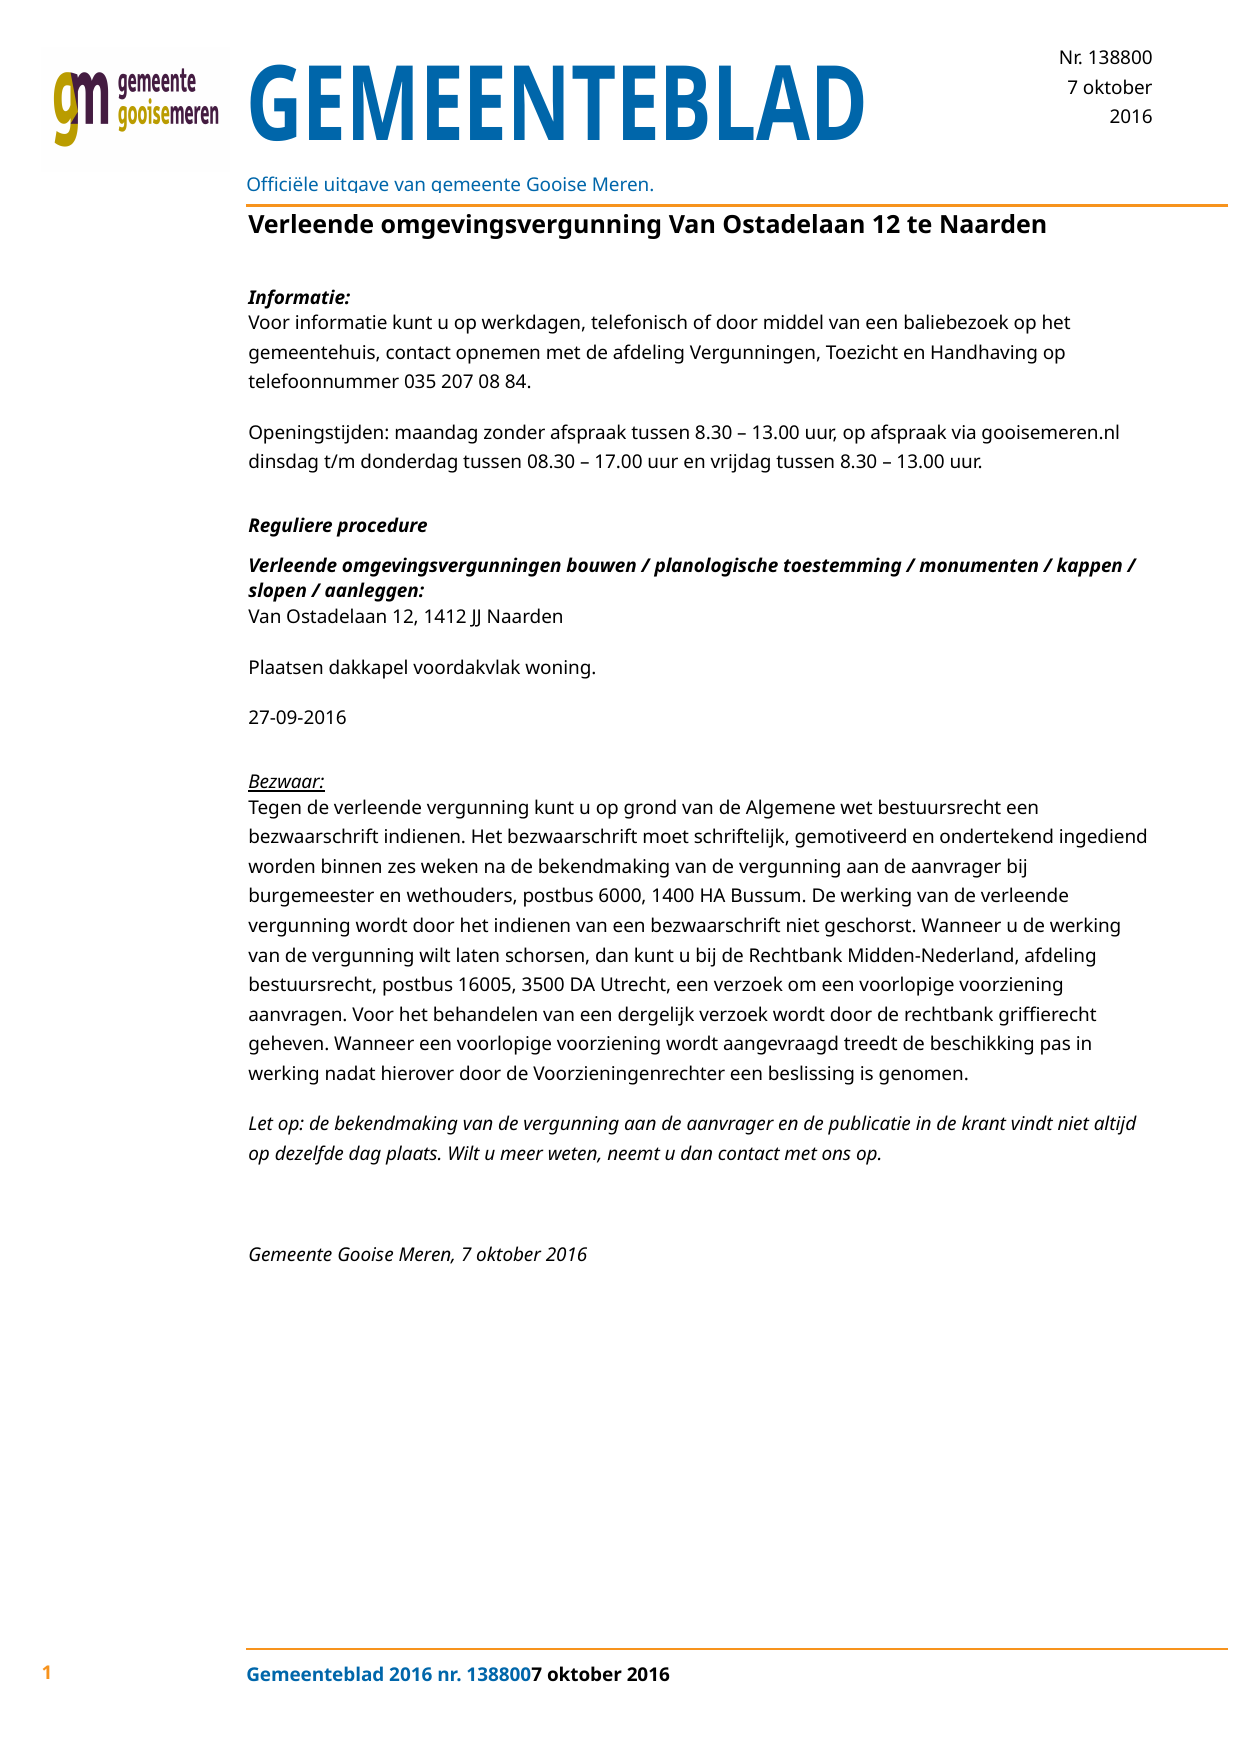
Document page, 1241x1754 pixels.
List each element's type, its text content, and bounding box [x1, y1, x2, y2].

text Tegen de verleende vergunning kunt u op grond van de Algemene wet bestuursrecht een bezwaarschrift indienen. Het bezwaarschrift moet schriftelijk, gemotiveerd en ondertekend ingediend worden binnen zes weken na de bekendmaking van de vergunning aan de aanvrager bij burgemeester en wethouders, postbus 6000, 1400 HA Bussum. De werking van de verleende vergunning wordt door het indienen van een bezwaarschrift niet geschorst. Wanneer u de werking van de vergunning wilt laten schorsen, dan kunt u bij de Rechtbank Midden-Nederland, afdeling bestuursrecht, postbus 16005, 3500 DA Utrecht, een verzoek om een voorlopige voorziening aanvragen. Voor het behandelen van een dergelijk verzoek wordt door de rechtbank griffierecht geheven. Wanneer een voorlopige voorziening wordt aangevraagd treedt de beschikking pas in werking nadat hierover door de Voorzieningenrechter een beslissing is genomen. [248, 794, 1152, 1086]
text Openingstijden: maandag zonder afspraak tussen 8.30 – 13.00 uur, op afspraak via gooisemeren.nl dinsdag t/m donderdag tussen 08.30 – 17.00 uur en vrijdag tussen 8.30 – 13.00 uur. [248, 419, 1152, 474]
text Verleende omgevingsvergunning Van Ostadelaan 12 te Naarden [248, 207, 1152, 241]
text Let op: de bekendmaking van de vergunning aan de aanvrager en de publicatie in de krant vindt niet altijd op dezelfde dag plaats. Wilt u meer weten, neemt u dan contact met ons op. [248, 1111, 1152, 1166]
text Informatie: [248, 284, 1152, 309]
picture [41, 47, 231, 172]
text Verleende omgevingsvergunningen bouwen / planologische toestemming / monumenten / kappen / slopen / aanleggen: [248, 552, 1152, 603]
text Voor informatie kunt u op werkdagen, telefonisch of door middel van een baliebezoek op het gemeentehuis, contact opnemen met de afdeling Vergunningen, Toezicht en Handhaving op telefoonnummer 035 207 08 84. [248, 309, 1152, 394]
text Van Ostadelaan 12, 1412 JJ Naarden [248, 603, 1152, 629]
text Gemeente Gooise Meren, 7 oktober 2016 [248, 1241, 1152, 1267]
text Bezwaar: [248, 768, 1152, 794]
text Reguliere procedure [248, 513, 1152, 538]
text Plaatsen dakkapel voordakvlak woning. [248, 654, 1152, 679]
text 27-09-2016 [248, 704, 1152, 730]
